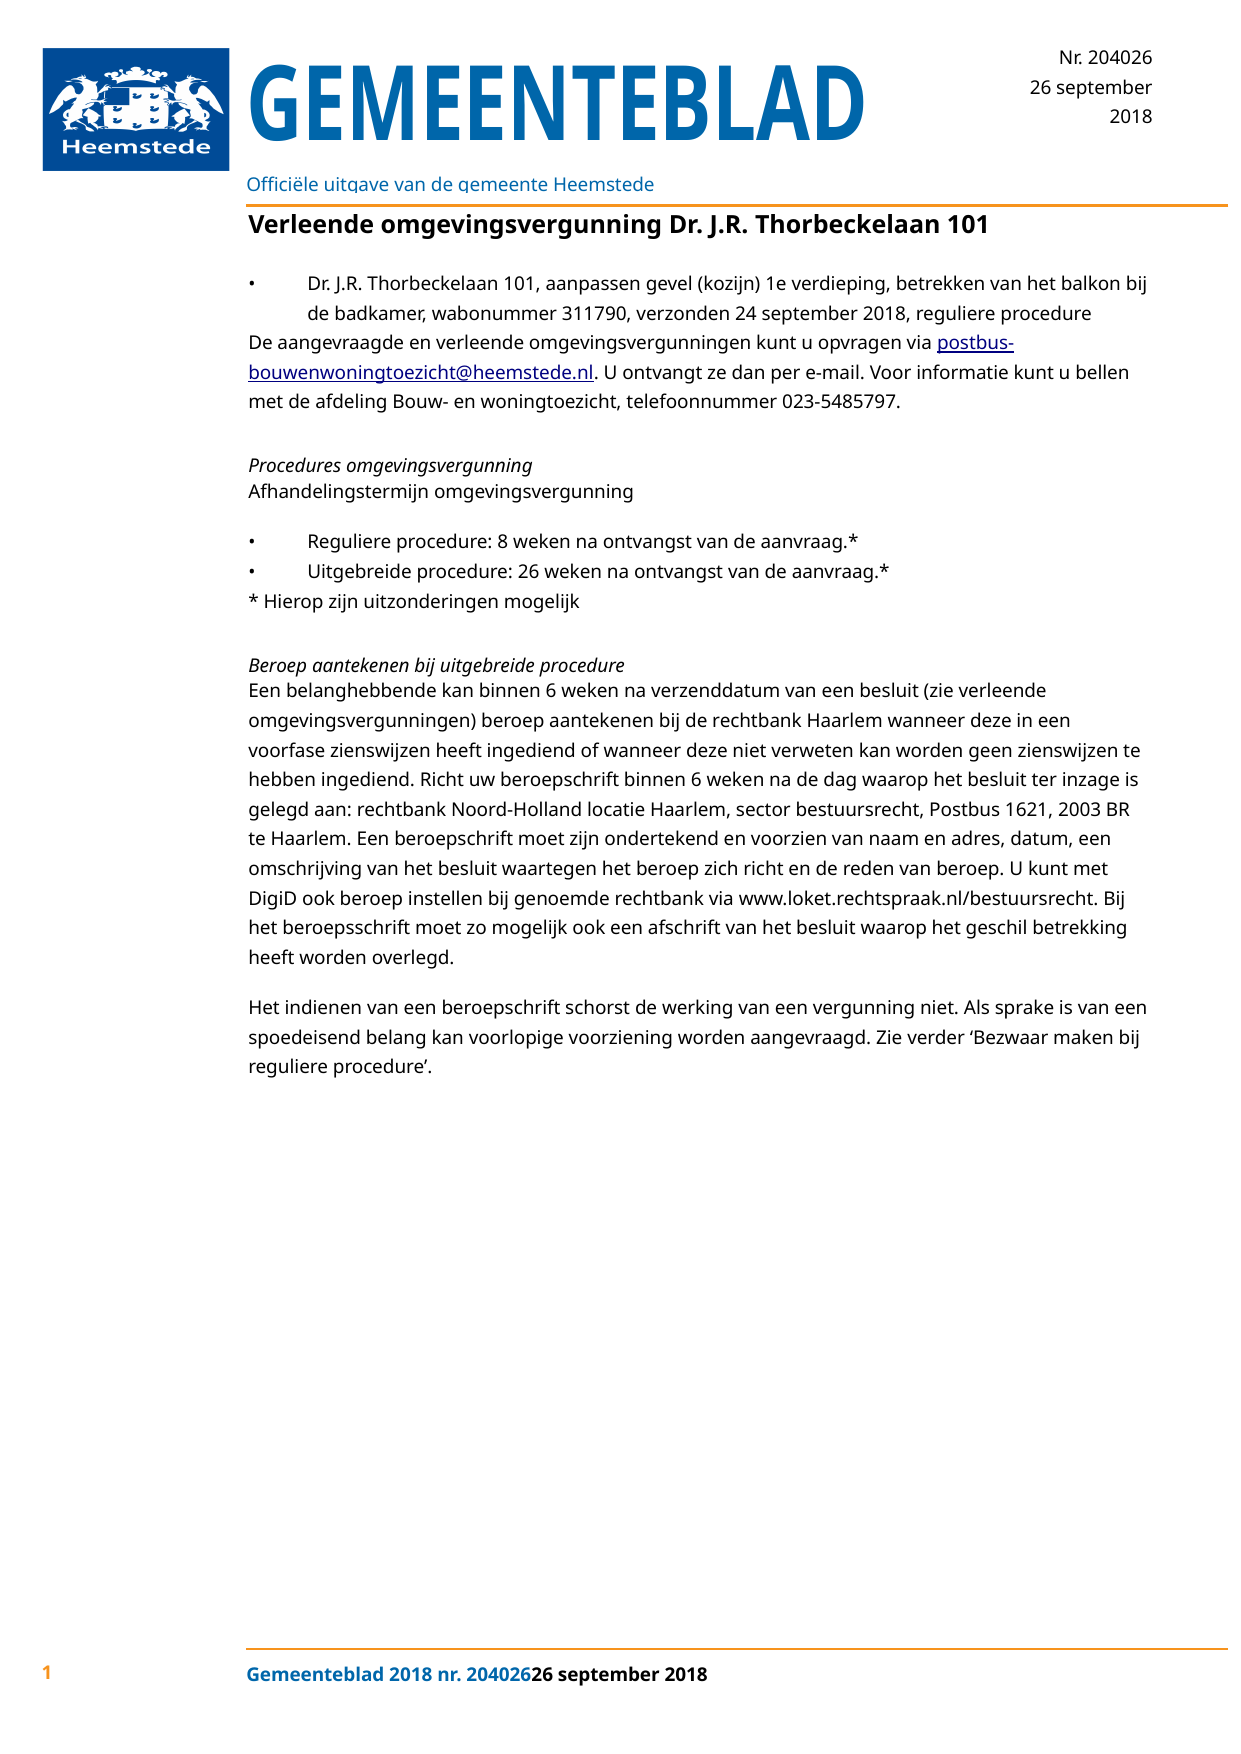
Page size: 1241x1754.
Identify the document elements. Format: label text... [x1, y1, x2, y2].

list Dr. J.R. Thorbeckelaan 101, aanpassen gevel (kozijn) 1e verdieping, betrekken van het balkon bij de badkamer, wabonummer 311790, verzonden 24 september 2018, reguliere procedure [248, 270, 1152, 326]
text Verleende omgevingsvergunning Dr. J.R. Thorbeckelaan 101 [248, 207, 1152, 241]
text Het indienen van een beroepschrift schorst de werking van een vergunning niet. Als sprake is van een spoedeisend belang kan voorlopige voorziening worden aangevraagd. Zie verder ‘Bezwaar maken bij reguliere procedure’. [248, 994, 1152, 1079]
text Beroep aantekenen bij uitgebreide procedure [248, 652, 1152, 678]
text * Hierop zijn uitzonderingen mogelijk [248, 588, 1152, 614]
picture [41, 47, 231, 172]
text Een belanghebbende kan binnen 6 weken na verzenddatum van een besluit (zie verleende omgevingsvergunningen) beroep aantekenen bij de rechtbank Haarlem wanneer deze in een voorfase zienswijzen heeft ingediend of wanneer deze niet verweten kan worden geen zienswijzen te hebben ingediend. Richt uw beroepschrift binnen 6 weken na de dag waarop het besluit ter inzage is gelegd aan: rechtbank Noord-Holland locatie Haarlem, sector bestuursrecht, Postbus 1621, 2003 BR te Haarlem. Een beroepschrift moet zijn ondertekend en voorzien van naam en adres, datum, een omschrijving van het besluit waartegen het beroep zich richt en de reden van beroep. U kunt met DigiD ook beroep instellen bij genoemde rechtbank via www.loket.rechtspraak.nl/bestuursrecht. Bij het beroepsschrift moet zo mogelijk ook een afschrift van het besluit waarop het geschil betrekking heeft worden overlegd. [248, 678, 1152, 969]
text Procedures omgevingsvergunning [248, 453, 1152, 478]
list Reguliere procedure: 8 weken na ontvangst van de aanvraag.* [248, 529, 1152, 554]
text Afhandelingstermijn omgevingsvergunning [248, 478, 1152, 504]
text De aangevraagde en verleende omgevingsvergunningen kunt u opvragen via postbus-bouwenwoningtoezicht@heemstede.nl. U ontvangt ze dan per e-mail. Voor informatie kunt u bellen met de afdeling Bouw- en woningtoezicht, telefoonnummer 023-5485797. [248, 329, 1152, 414]
list Uitgebreide procedure: 26 weken na ontvangst van de aanvraag.* [248, 558, 1152, 584]
